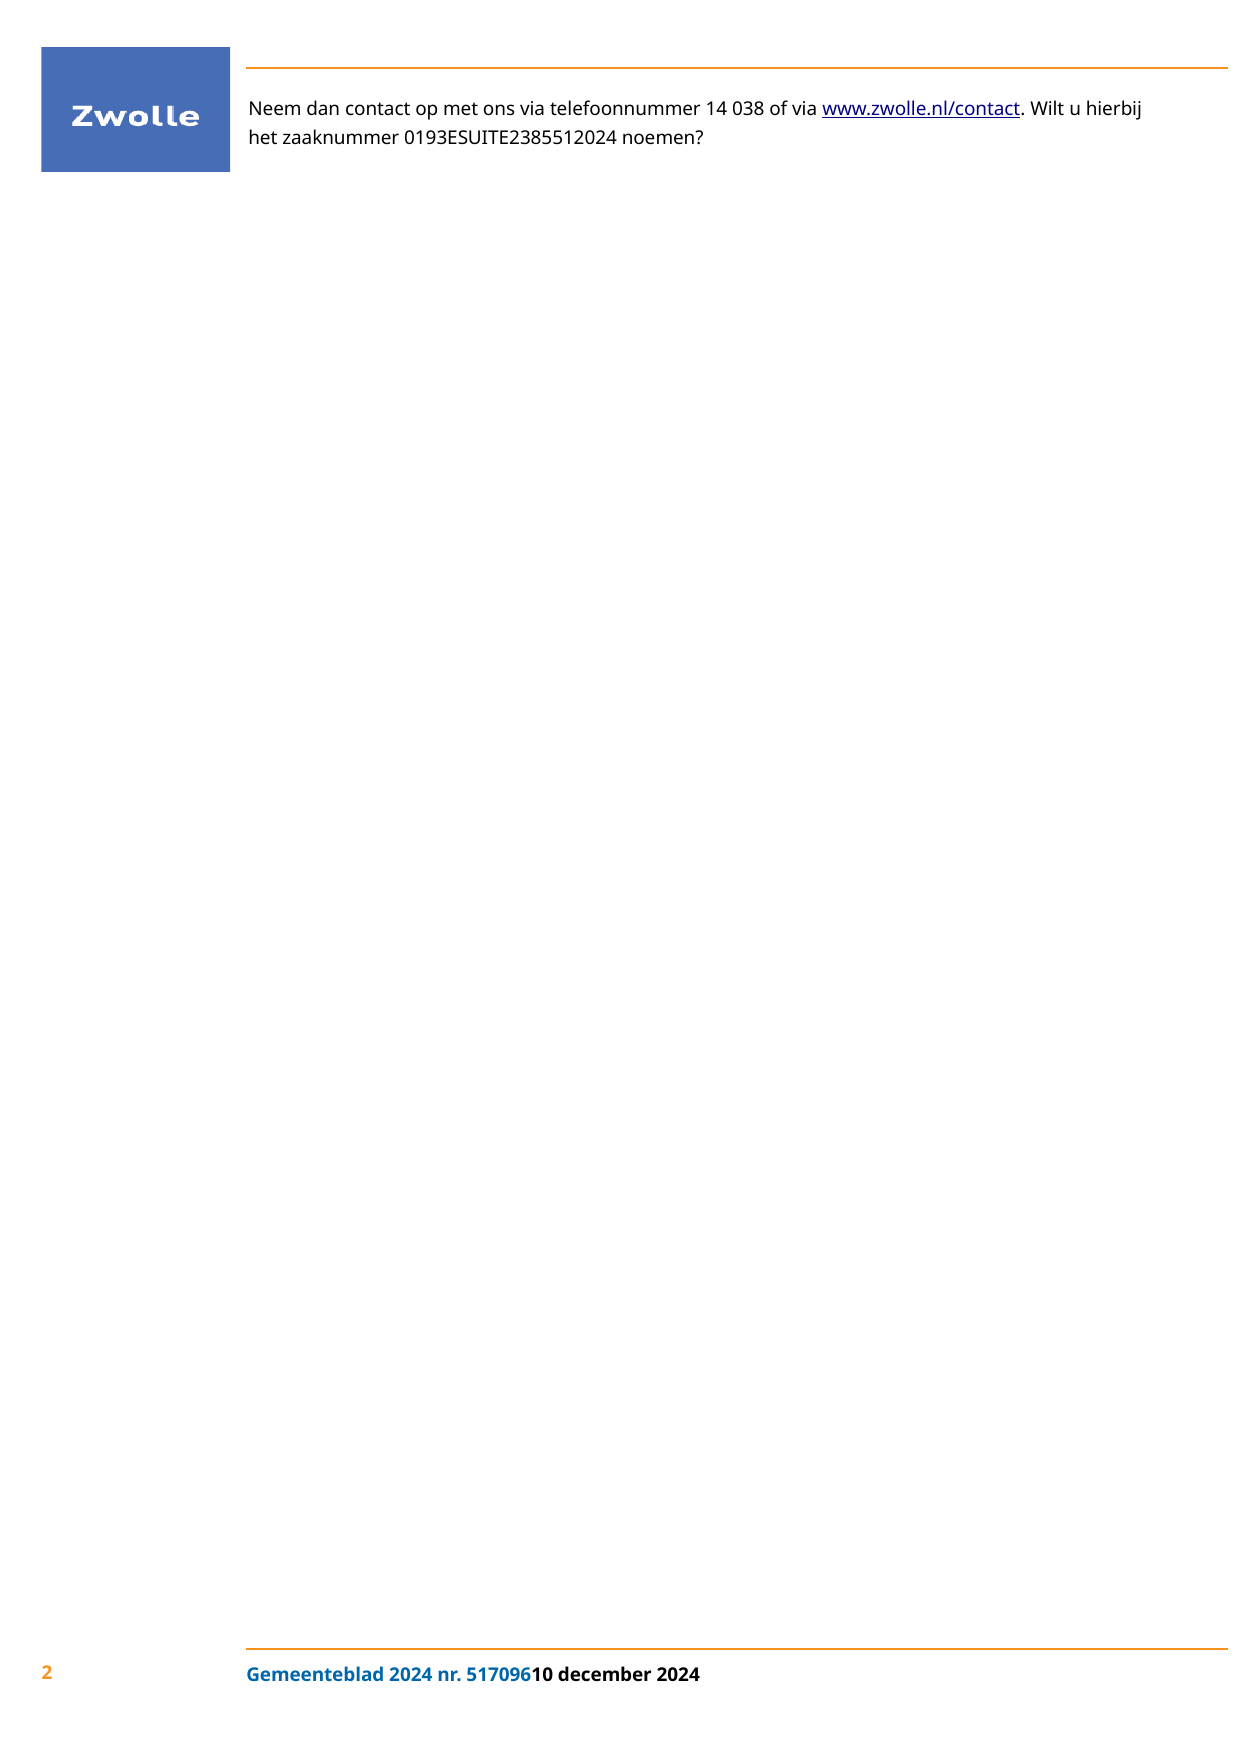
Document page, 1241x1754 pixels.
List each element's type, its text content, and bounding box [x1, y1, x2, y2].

picture [41, 47, 231, 172]
text Neem dan contact op met ons via telefoonnummer 14 038 of via www.zwolle.nl/contact. Wilt u hierbij het zaaknummer 0193ESUITE2385512024 noemen? [248, 95, 1152, 150]
